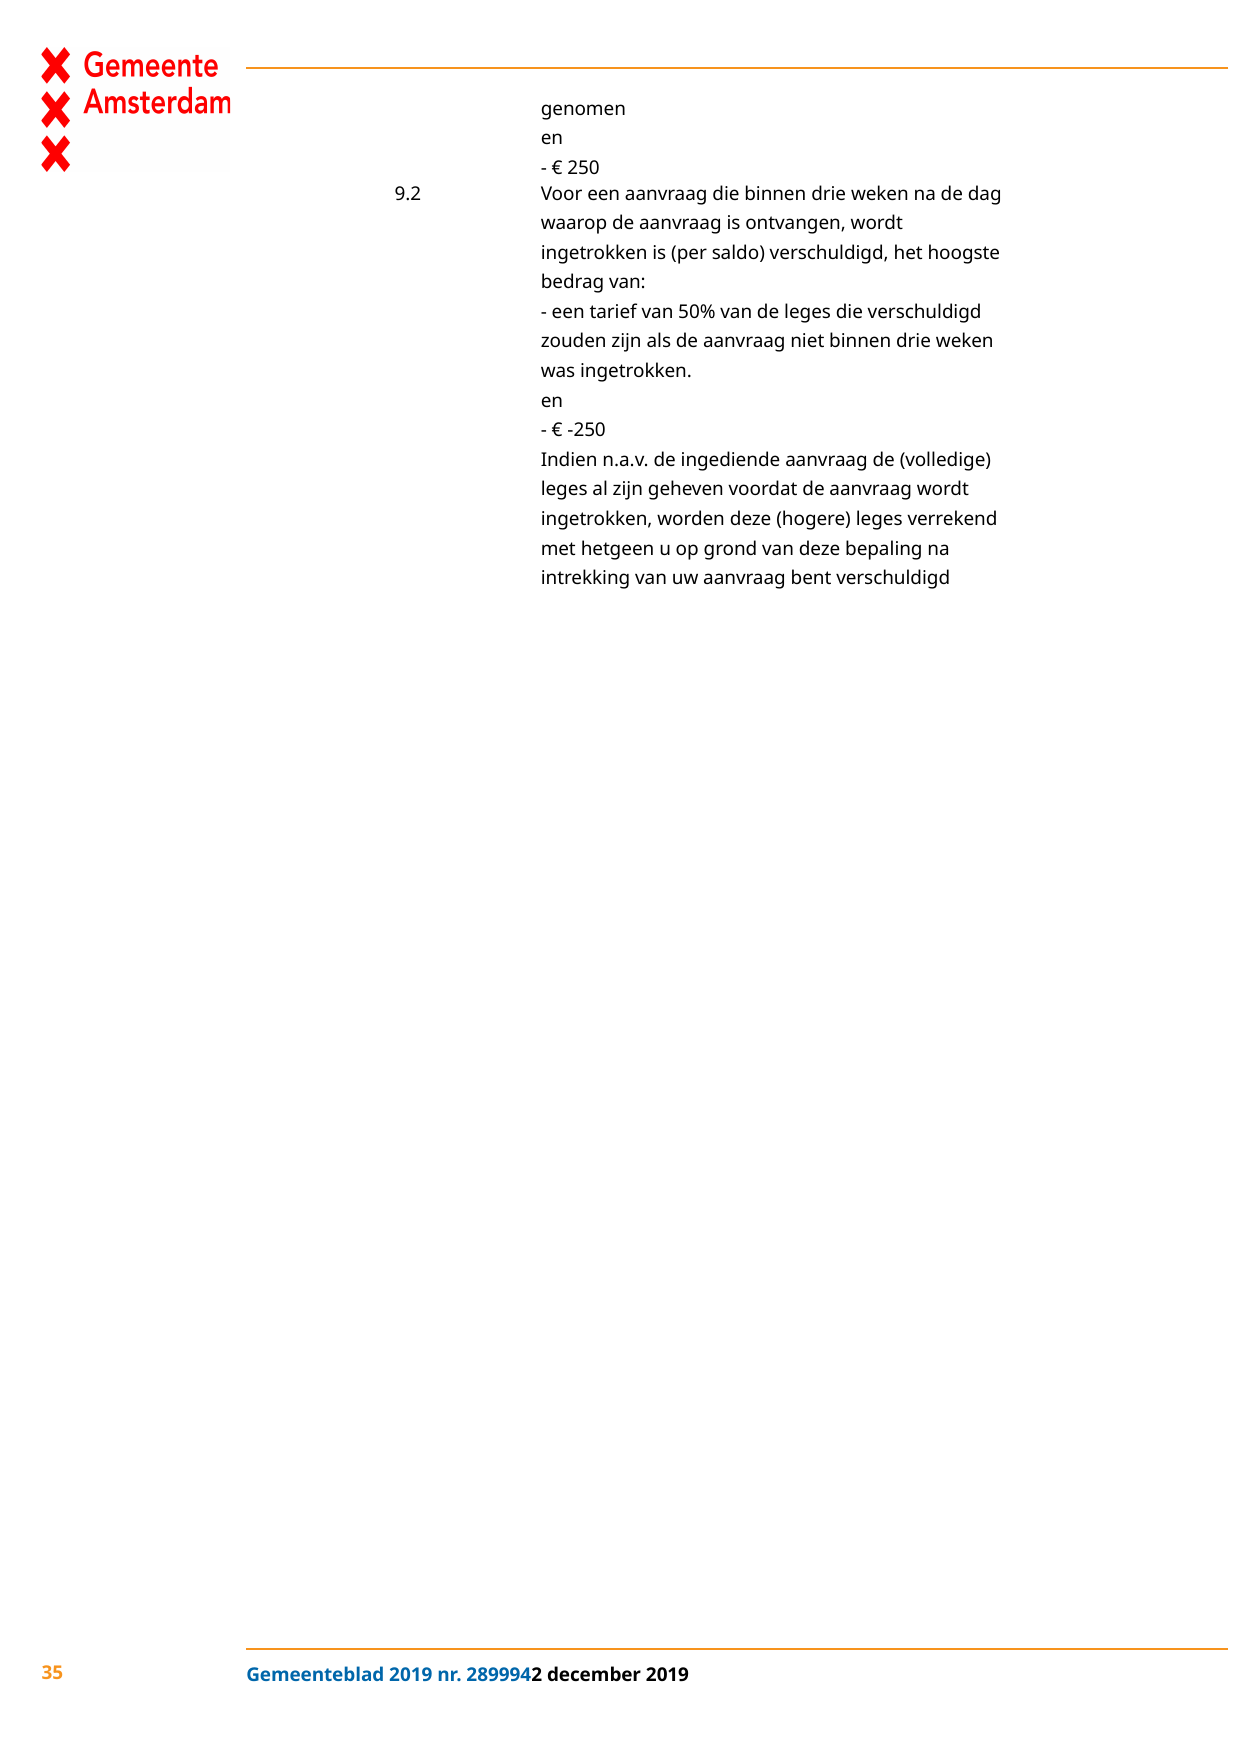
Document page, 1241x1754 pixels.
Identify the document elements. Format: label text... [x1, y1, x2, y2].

table_cell [1005, 95, 1152, 180]
table_cell genomen en - € 250 [541, 95, 1005, 180]
table_cell [248, 95, 394, 180]
table_cell [394, 95, 541, 180]
table_cell 9.2 [394, 180, 541, 590]
table_cell [248, 180, 394, 590]
picture [41, 47, 231, 172]
table_cell Voor een aanvraag die binnen drie weken na de dag waarop de aanvraag is ontvangen, wordt ingetrokken is (per saldo) verschuldigd, het hoogste bedrag van: - een tarief van 50% van de leges die verschuldigd zouden zijn als de aanvraag niet binnen drie weken was ingetrokken. en - € -250 Indien n.a.v. de ingediende aanvraag de (volledige) leges al zijn geheven voordat de aanvraag wordt ingetrokken, worden deze (hogere) leges verrekend met hetgeen u op grond van deze bepaling na intrekking van uw aanvraag bent verschuldigd [541, 180, 1005, 590]
table_cell [1005, 180, 1152, 590]
